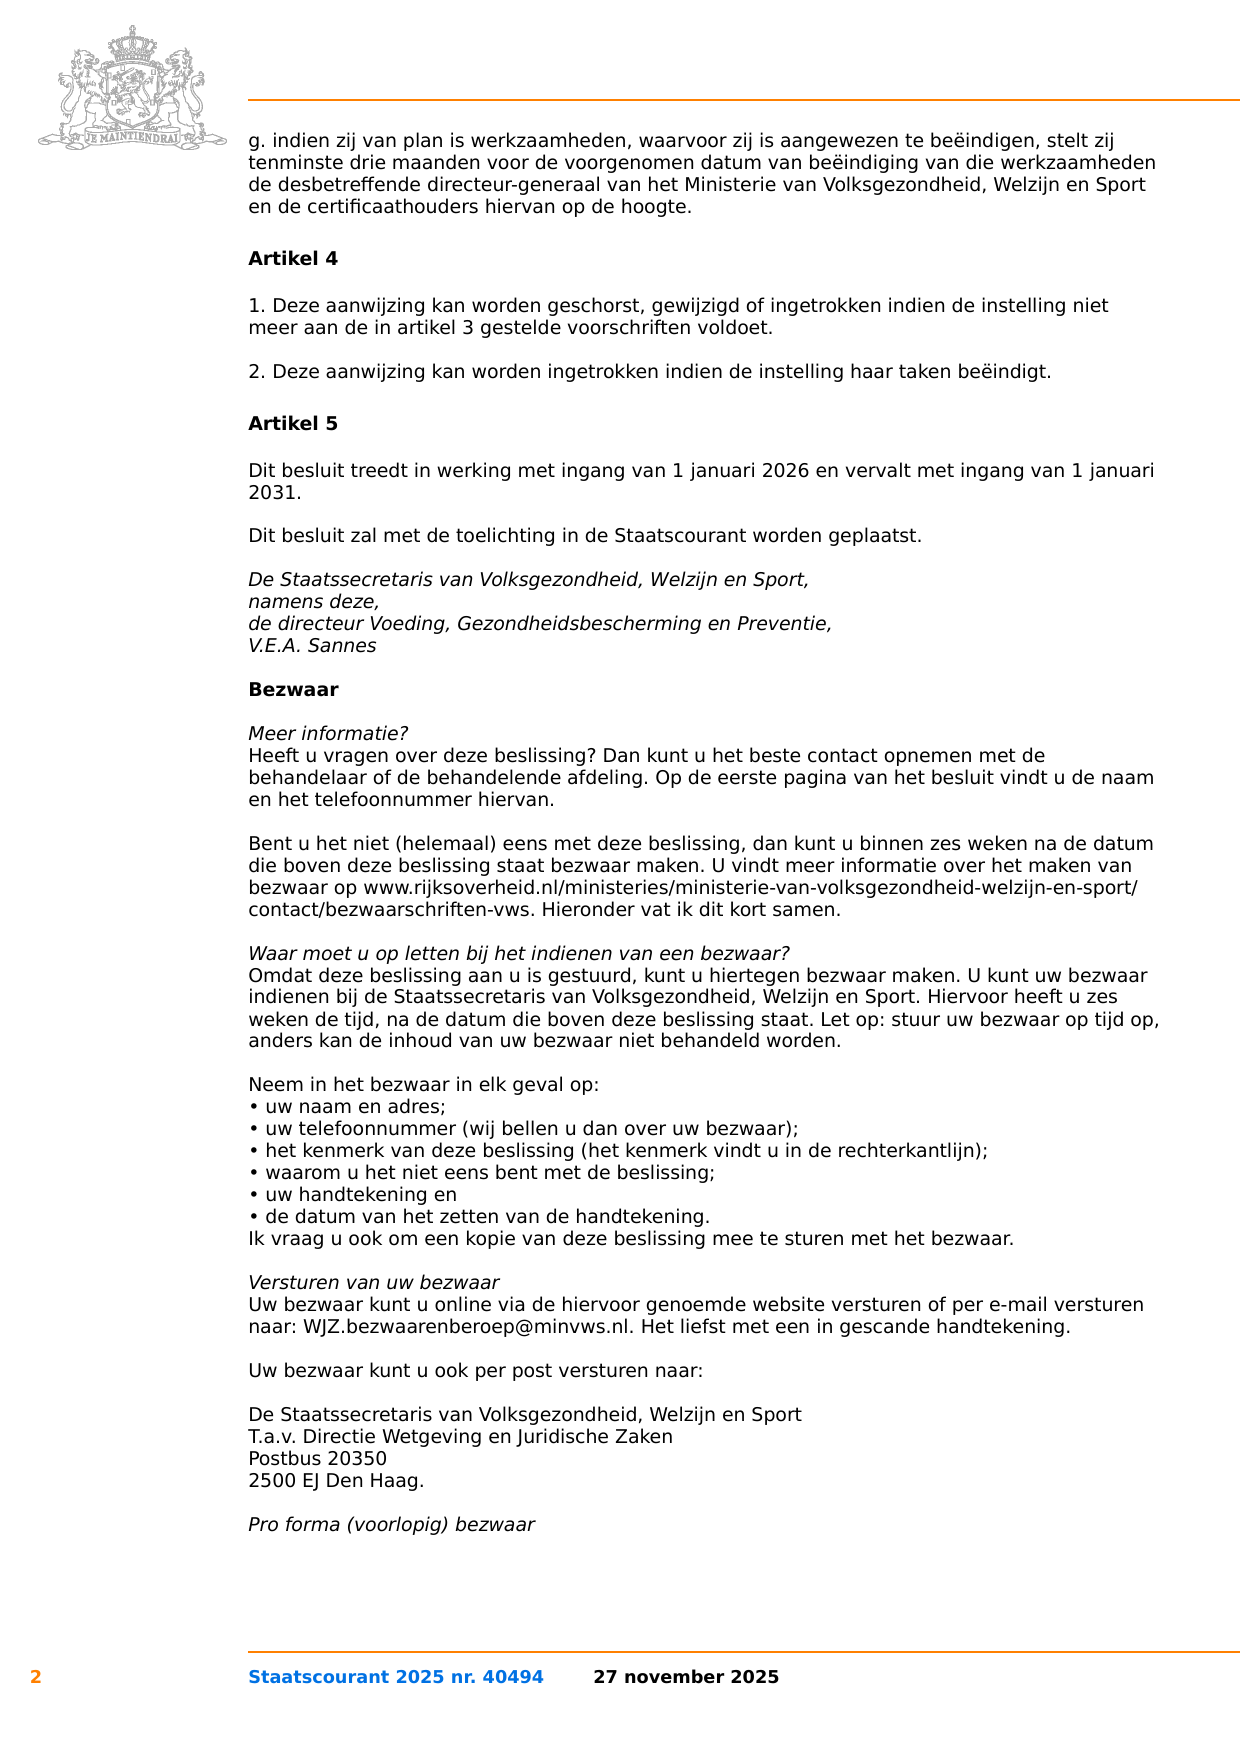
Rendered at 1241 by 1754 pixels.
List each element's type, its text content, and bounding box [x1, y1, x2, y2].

text T.a.v. Directie Wetgeving en Juridische Zaken [248, 1426, 1163, 1448]
text g. indien zij van plan is werkzaamheden, waarvoor zij is aangewezen te beëindigen, stelt zij tenminste drie maanden voor de voorgenomen datum van beëindiging van die werkzaamheden de desbetreffende directeur-generaal van het Ministerie van Volksgezondheid, Welzijn en Sport en de certificaathouders hiervan op de hoogte. [248, 130, 1163, 218]
text • de datum van het zetten van de handtekening. [248, 1206, 1163, 1228]
text Meer informatie? [248, 723, 1163, 745]
text 2. Deze aanwijzing kan worden ingetrokken indien de instelling haar taken beëindigt. [248, 361, 1163, 383]
text Heeft u vragen over deze beslissing? Dan kunt u het beste contact opnemen met de behandelaar of de behandelende afdeling. Op de eerste pagina van het besluit vindt u de naam en het telefoonnummer hiervan. [248, 745, 1163, 811]
text • uw handtekening en [248, 1184, 1163, 1206]
text Ik vraag u ook om een kopie van deze beslissing mee te sturen met het bezwaar. [248, 1228, 1163, 1250]
text Dit besluit zal met de toelichting in de Staatscourant worden geplaatst. [248, 525, 1163, 547]
text Waar moet u op letten bij het indienen van een bezwaar? [248, 942, 1163, 964]
text • waarom u het niet eens bent met de beslissing; [248, 1162, 1163, 1184]
text • uw telefoonnummer (wij bellen u dan over uw bezwaar); [248, 1118, 1163, 1140]
text De Staatssecretaris van Volksgezondheid, Welzijn en Sport [248, 1404, 1163, 1426]
subtitle Artikel 5 [248, 413, 1163, 434]
text 1. Deze aanwijzing kan worden geschorst, gewijzigd of ingetrokken indien de instelling niet meer aan de in artikel 3 gestelde voorschriften voldoet. [248, 295, 1163, 339]
text Pro forma (voorlopig) bezwaar [248, 1513, 1163, 1535]
text • het kenmerk van deze beslissing (het kenmerk vindt u in de rechterkantlijn); [248, 1140, 1163, 1162]
text Postbus 20350 [248, 1448, 1163, 1469]
text Bezwaar [248, 679, 1163, 701]
text Dit besluit treedt in werking met ingang van 1 januari 2026 en vervalt met ingang van 1 januari 2031. [248, 459, 1163, 503]
text De Staatssecretaris van Volksgezondheid, Welzijn en Sport, namens deze, de directeur Voeding, Gezondheidsbescherming en Preventie, V.E.A. Sannes [248, 569, 1163, 657]
text 2500 EJ Den Haag. [248, 1469, 1163, 1492]
text Neem in het bezwaar in elk geval op: [248, 1074, 1163, 1096]
picture [38, 25, 227, 150]
text Uw bezwaar kunt u ook per post versturen naar: [248, 1360, 1163, 1382]
text • uw naam en adres; [248, 1096, 1163, 1118]
text Uw bezwaar kunt u online via de hiervoor genoemde website versturen of per e-mail versturen naar: WJZ.bezwaarenberoep@minvws.nl. Het liefst met een in gescande handtekening. [248, 1294, 1163, 1338]
text Bent u het niet (helemaal) eens met deze beslissing, dan kunt u binnen zes weken na de datum die boven deze beslissing staat bezwaar maken. U vindt meer informatie over het maken van bezwaar op www.rijksoverheid.nl/ministeries/ministerie-van-volksgezondheid-welzijn-en-sport/contact/bezwaarschriften-vws. Hieronder vat ik dit kort samen. [248, 833, 1163, 921]
text Omdat deze beslissing aan u is gestuurd, kunt u hiertegen bezwaar maken. U kunt uw bezwaar indienen bij de Staatssecretaris van Volksgezondheid, Welzijn en Sport. Hiervoor heeft u zes weken de tijd, na de datum die boven deze beslissing staat. Let op: stuur uw bezwaar op tijd op, anders kan de inhoud van uw bezwaar niet behandeld worden. [248, 964, 1163, 1052]
subtitle Artikel 4 [248, 248, 1163, 270]
text Versturen van uw bezwaar [248, 1272, 1163, 1294]
